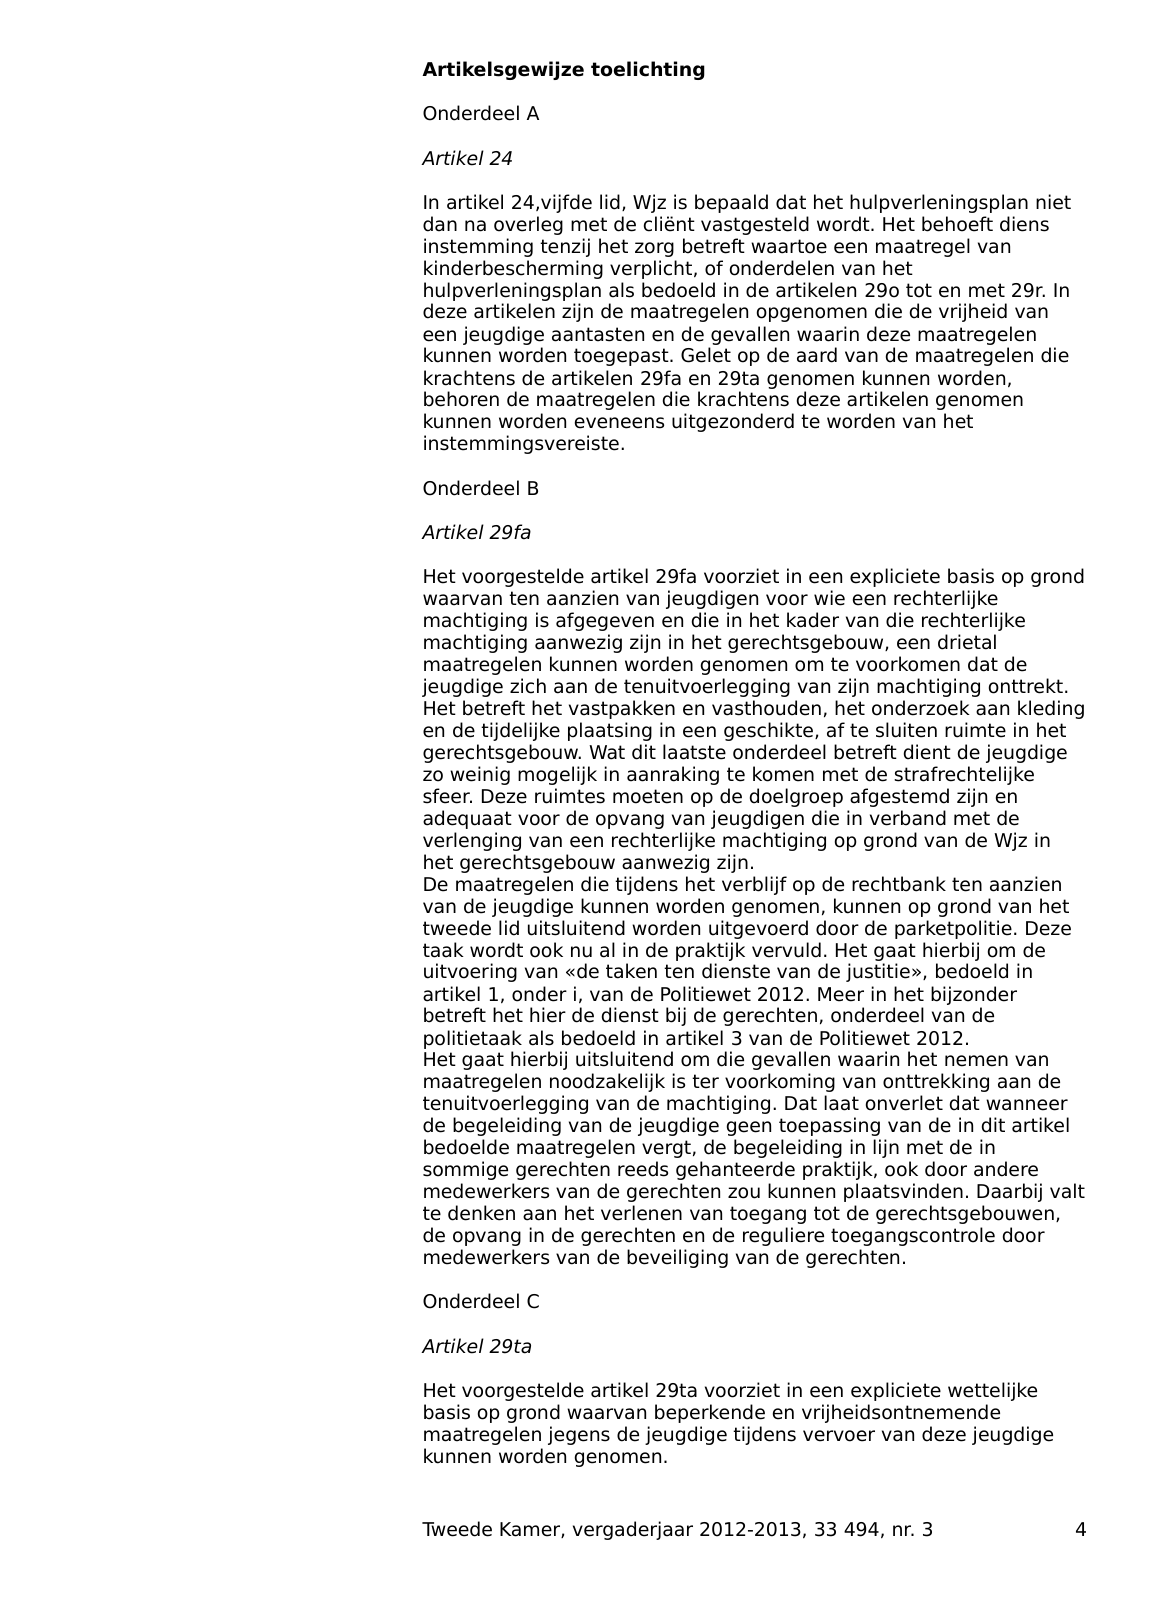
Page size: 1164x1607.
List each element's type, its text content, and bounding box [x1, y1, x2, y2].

text Het voorgestelde artikel 29ta voorziet in een expliciete wettelijke basis op grond waarvan beperkende en vrijheidsontnemende maatregelen jegens de jeugdige tijdens vervoer van deze jeugdige kunnen worden genomen. [422, 1380, 1087, 1468]
text De maatregelen die tijdens het verblijf op de rechtbank ten aanzien van de jeugdige kunnen worden genomen, kunnen op grond van het tweede lid uitsluitend worden uitgevoerd door de parketpolitie. Deze taak wordt ook nu al in de praktijk vervuld. Het gaat hierbij om de uitvoering van «de taken ten dienste van de justitie», bedoeld in artikel 1, onder i, van de Politiewet 2012. Meer in het bijzonder betreft het hier de dienst bij de gerechten, onderdeel van de politietaak als bedoeld in artikel 3 van de Politiewet 2012. [422, 873, 1087, 1049]
subtitle Artikel 24 [422, 147, 1087, 169]
subtitle Artikel 29fa [422, 522, 1087, 544]
subtitle Artikelsgewijze toelichting [422, 59, 1087, 81]
text In artikel 24,vijfde lid, Wjz is bepaald dat het hulpverleningsplan niet dan na overleg met de cliënt vastgesteld wordt. Het behoeft diens instemming tenzij het zorg betreft waartoe een maatregel van kinderbescherming verplicht, of onderdelen van het hulpverleningsplan als bedoeld in de artikelen 29o tot en met 29r. In deze artikelen zijn de maatregelen opgenomen die de vrijheid van een jeugdige aantasten en de gevallen waarin deze maatregelen kunnen worden toegepast. Gelet op de aard van de maatregelen die krachtens de artikelen 29fa en 29ta genomen kunnen worden, behoren de maatregelen die krachtens deze artikelen genomen kunnen worden eveneens uitgezonderd te worden van het instemmingsvereiste. [422, 192, 1087, 455]
text Het gaat hierbij uitsluitend om die gevallen waarin het nemen van maatregelen noodzakelijk is ter voorkoming van onttrekking aan de tenuitvoerlegging van de machtiging. Dat laat onverlet dat wanneer de begeleiding van de jeugdige geen toepassing van de in dit artikel bedoelde maatregelen vergt, de begeleiding in lijn met de in sommige gerechten reeds gehanteerde praktijk, ook door andere medewerkers van de gerechten zou kunnen plaatsvinden. Daarbij valt te denken aan het verlenen van toegang tot de gerechtsgebouwen, de opvang in de gerechten en de reguliere toegangscontrole door medewerkers van de beveiliging van de gerechten. [422, 1049, 1087, 1269]
subtitle Onderdeel B [422, 477, 1087, 499]
subtitle Onderdeel A [422, 103, 1087, 125]
subtitle Onderdeel C [422, 1291, 1087, 1313]
text Het voorgestelde artikel 29fa voorziet in een expliciete basis op grond waarvan ten aanzien van jeugdigen voor wie een rechterlijke machtiging is afgegeven en die in het kader van die rechterlijke machtiging aanwezig zijn in het gerechtsgebouw, een drietal maatregelen kunnen worden genomen om te voorkomen dat de jeugdige zich aan de tenuitvoerlegging van zijn machtiging onttrekt. Het betreft het vastpakken en vasthouden, het onderzoek aan kleding en de tijdelijke plaatsing in een geschikte, af te sluiten ruimte in het gerechtsgebouw. Wat dit laatste onderdeel betreft dient de jeugdige zo weinig mogelijk in aanraking te komen met de strafrechtelijke sfeer. Deze ruimtes moeten op de doelgroep afgestemd zijn en adequaat voor de opvang van jeugdigen die in verband met de verlenging van een rechterlijke machtiging op grond van de Wjz in het gerechtsgebouw aanwezig zijn. [422, 566, 1087, 873]
subtitle Artikel 29ta [422, 1336, 1087, 1357]
